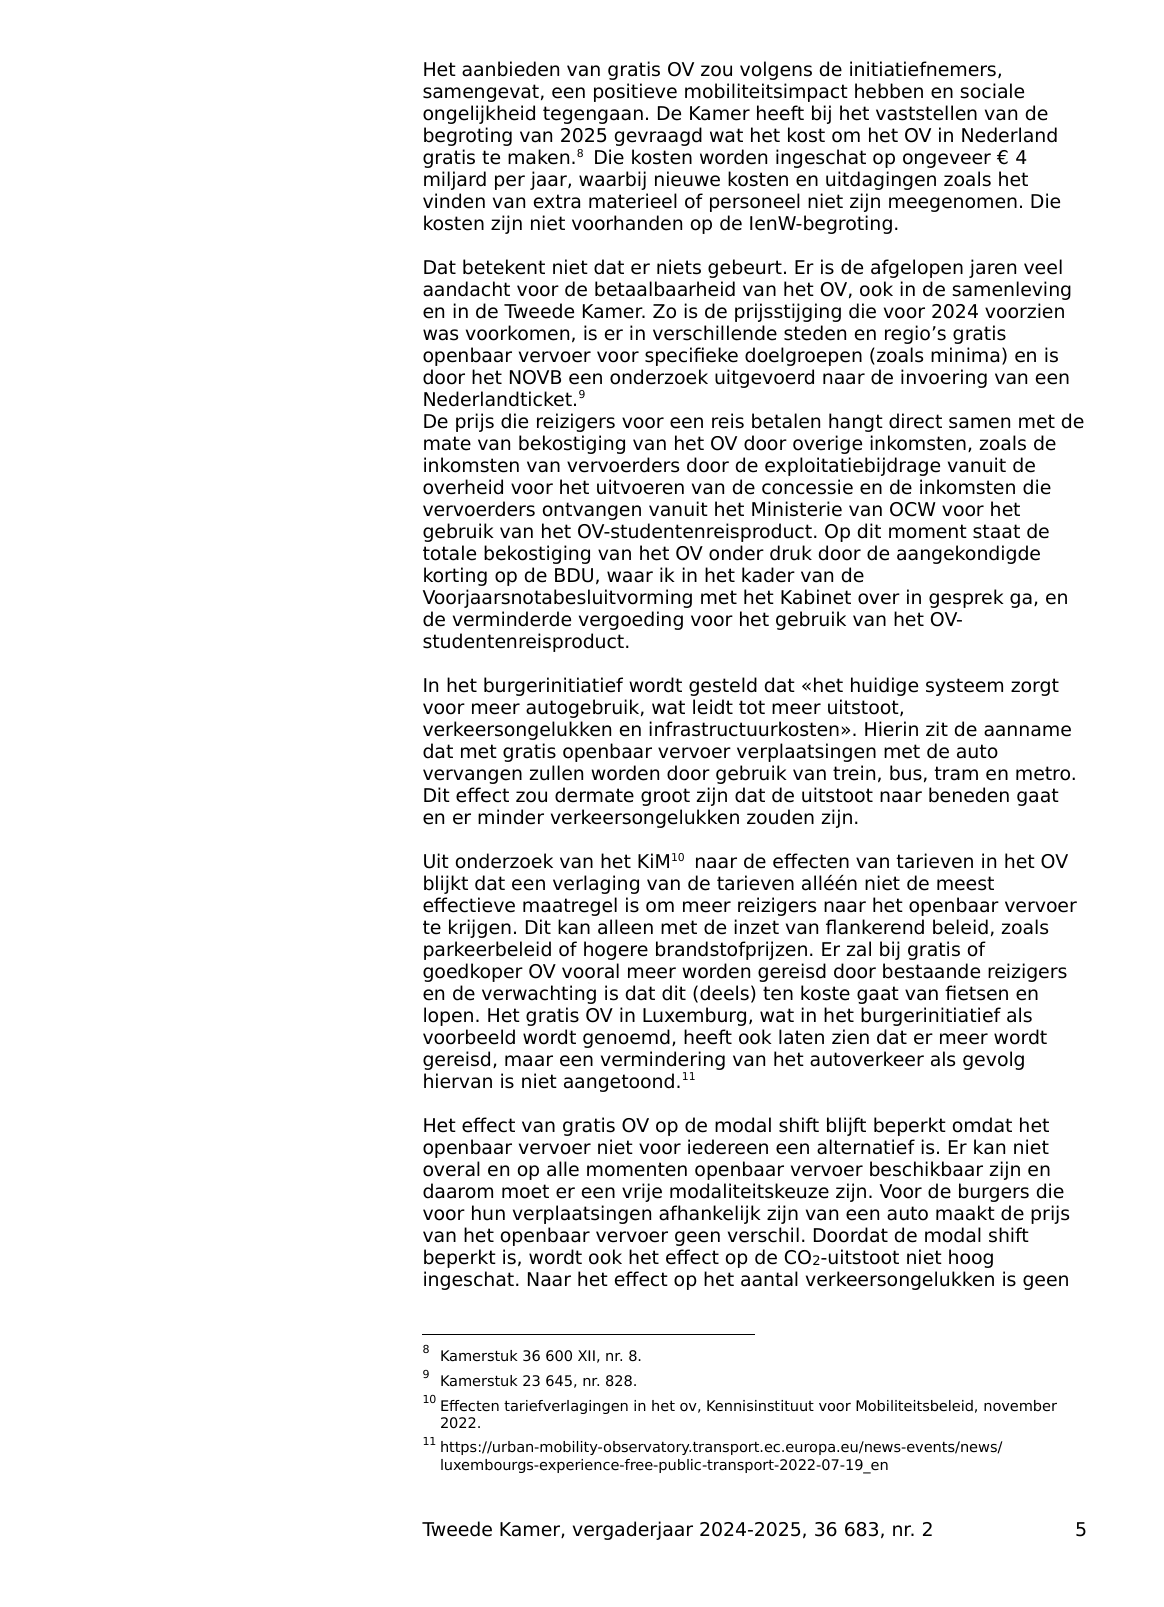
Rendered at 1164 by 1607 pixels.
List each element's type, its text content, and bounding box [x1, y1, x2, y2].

text Het aanbieden van gratis OV zou volgens de initiatiefnemers, samengevat, een positieve mobiliteitsimpact hebben en sociale ongelijkheid tegengaan. De Kamer heeft bij het vaststellen van de begroting van 2025 gevraagd wat het kost om het OV in Nederland gratis te maken. Die kosten worden ingeschat op ongeveer € 4 miljard per jaar, waarbij nieuwe kosten en uitdagingen zoals het vinden van extra materieel of personeel niet zijn meegenomen. Die kosten zijn niet voorhanden op de IenW-begroting. [422, 59, 1087, 235]
text Effecten tariefverlagingen in het ov, Kennisinstituut voor Mobiliteitsbeleid, november 2022. [422, 1393, 1087, 1432]
text De prijs die reizigers voor een reis betalen hangt direct samen met de mate van bekostiging van het OV door overige inkomsten, zoals de inkomsten van vervoerders door de exploitatiebijdrage vanuit de overheid voor het uitvoeren van de concessie en de inkomsten die vervoerders ontvangen vanuit het Ministerie van OCW voor het gebruik van het OV-studentenreisproduct. Op dit moment staat de totale bekostiging van het OV onder druk door de aangekondigde korting op de BDU, waar ik in het kader van de Voorjaarsnotabesluitvorming met het Kabinet over in gesprek ga, en de verminderde vergoeding voor het gebruik van het OV-studentenreisproduct. [422, 411, 1087, 653]
text Kamerstuk 23 645, nr. 828. [422, 1368, 1087, 1391]
text https://urban-mobility-observatory.transport.ec.europa.eu/news-events/news/luxembourgs-experience-free-public-transport-2022-07-19_en [422, 1435, 1087, 1474]
text Uit onderzoek van het KiM naar de effecten van tarieven in het OV blijkt dat een verlaging van de tarieven alléén niet de meest effectieve maatregel is om meer reizigers naar het openbaar vervoer te krijgen. Dit kan alleen met de inzet van flankerend beleid, zoals parkeerbeleid of hogere brandstofprijzen. Er zal bij gratis of goedkoper OV vooral meer worden gereisd door bestaande reizigers en de verwachting is dat dit (deels) ten koste gaat van fietsen en lopen. Het gratis OV in Luxemburg, wat in het burgerinitiatief als voorbeeld wordt genoemd, heeft ook laten zien dat er meer wordt gereisd, maar een vermindering van het autoverkeer als gevolg hiervan is niet aangetoond. [422, 851, 1087, 1093]
text Dat betekent niet dat er niets gebeurt. Er is de afgelopen jaren veel aandacht voor de betaalbaarheid van het OV, ook in de samenleving en in de Tweede Kamer. Zo is de prijsstijging die voor 2024 voorzien was voorkomen, is er in verschillende steden en regio’s gratis openbaar vervoer voor specifieke doelgroepen (zoals minima) en is door het NOVB een onderzoek uitgevoerd naar de invoering van een Nederlandticket. [422, 257, 1087, 411]
text In het burgerinitiatief wordt gesteld dat «het huidige systeem zorgt voor meer autogebruik, wat leidt tot meer uitstoot, verkeersongelukken en infrastructuurkosten». Hierin zit de aanname dat met gratis openbaar vervoer verplaatsingen met de auto vervangen zullen worden door gebruik van trein, bus, tram en metro. Dit effect zou dermate groot zijn dat de uitstoot naar beneden gaat en er minder verkeersongelukken zouden zijn. [422, 675, 1087, 829]
text Het effect van gratis OV op de modal shift blijft beperkt omdat het openbaar vervoer niet voor iedereen een alternatief is. Er kan niet overal en op alle momenten openbaar vervoer beschikbaar zijn en daarom moet er een vrije modaliteitskeuze zijn. Voor de burgers die voor hun verplaatsingen afhankelijk zijn van een auto maakt de prijs van het openbaar vervoer geen verschil. Doordat de modal shift beperkt is, wordt ook het effect op de CO2-uitstoot niet hoog ingeschat. Naar het effect op het aantal verkeersongelukken is geen [422, 1115, 1087, 1291]
text Kamerstuk 36 600 XII, nr. 8. [422, 1343, 1087, 1366]
